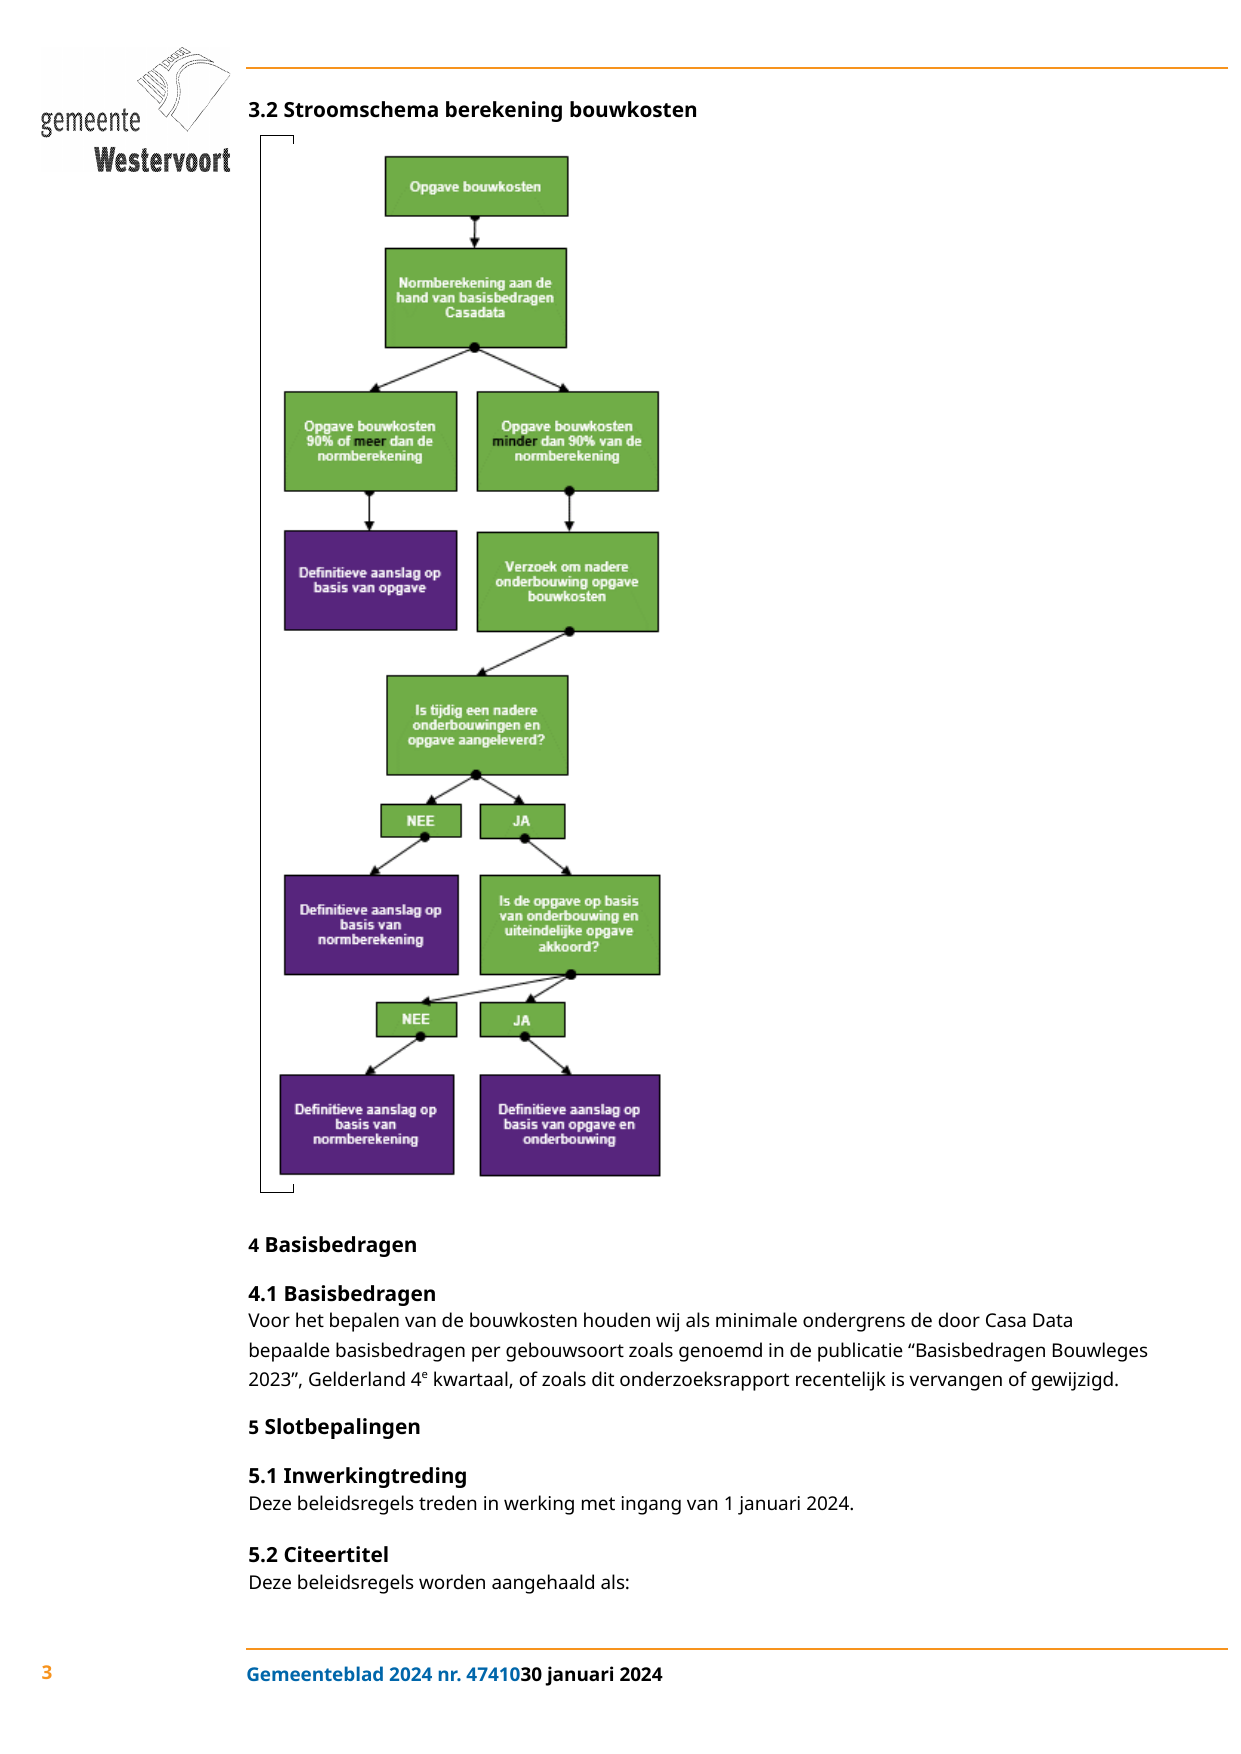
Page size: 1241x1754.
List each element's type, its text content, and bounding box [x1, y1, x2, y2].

text 4 Basisbedragen [248, 1230, 1152, 1258]
text 5 Slotbepalingen [248, 1412, 1152, 1441]
text 5.2 Citeertitel [248, 1540, 1152, 1569]
text Deze beleidsregels worden aangehaald als: [248, 1569, 1152, 1594]
text 5.1 Inwerkingtreding [248, 1462, 1152, 1490]
picture [268, 144, 677, 1184]
text 4.1 Basisbedragen [248, 1279, 1152, 1307]
picture [41, 47, 231, 172]
text Deze beleidsregels treden in werking met ingang van 1 januari 2024. [248, 1490, 1152, 1516]
text Voor het bepalen van de bouwkosten houden wij als minimale ondergrens de door Casa Data bepaalde basisbedragen per gebouwsoort zoals genoemd in de publicatie “Basisbedragen Bouwleges 2023”, Gelderland 4e kwartaal, of zoals dit onderzoeksrapport recentelijk is vervangen of gewijzigd. [248, 1307, 1152, 1392]
text 3.2 Stroomschema berekening bouwkosten [248, 95, 1152, 123]
